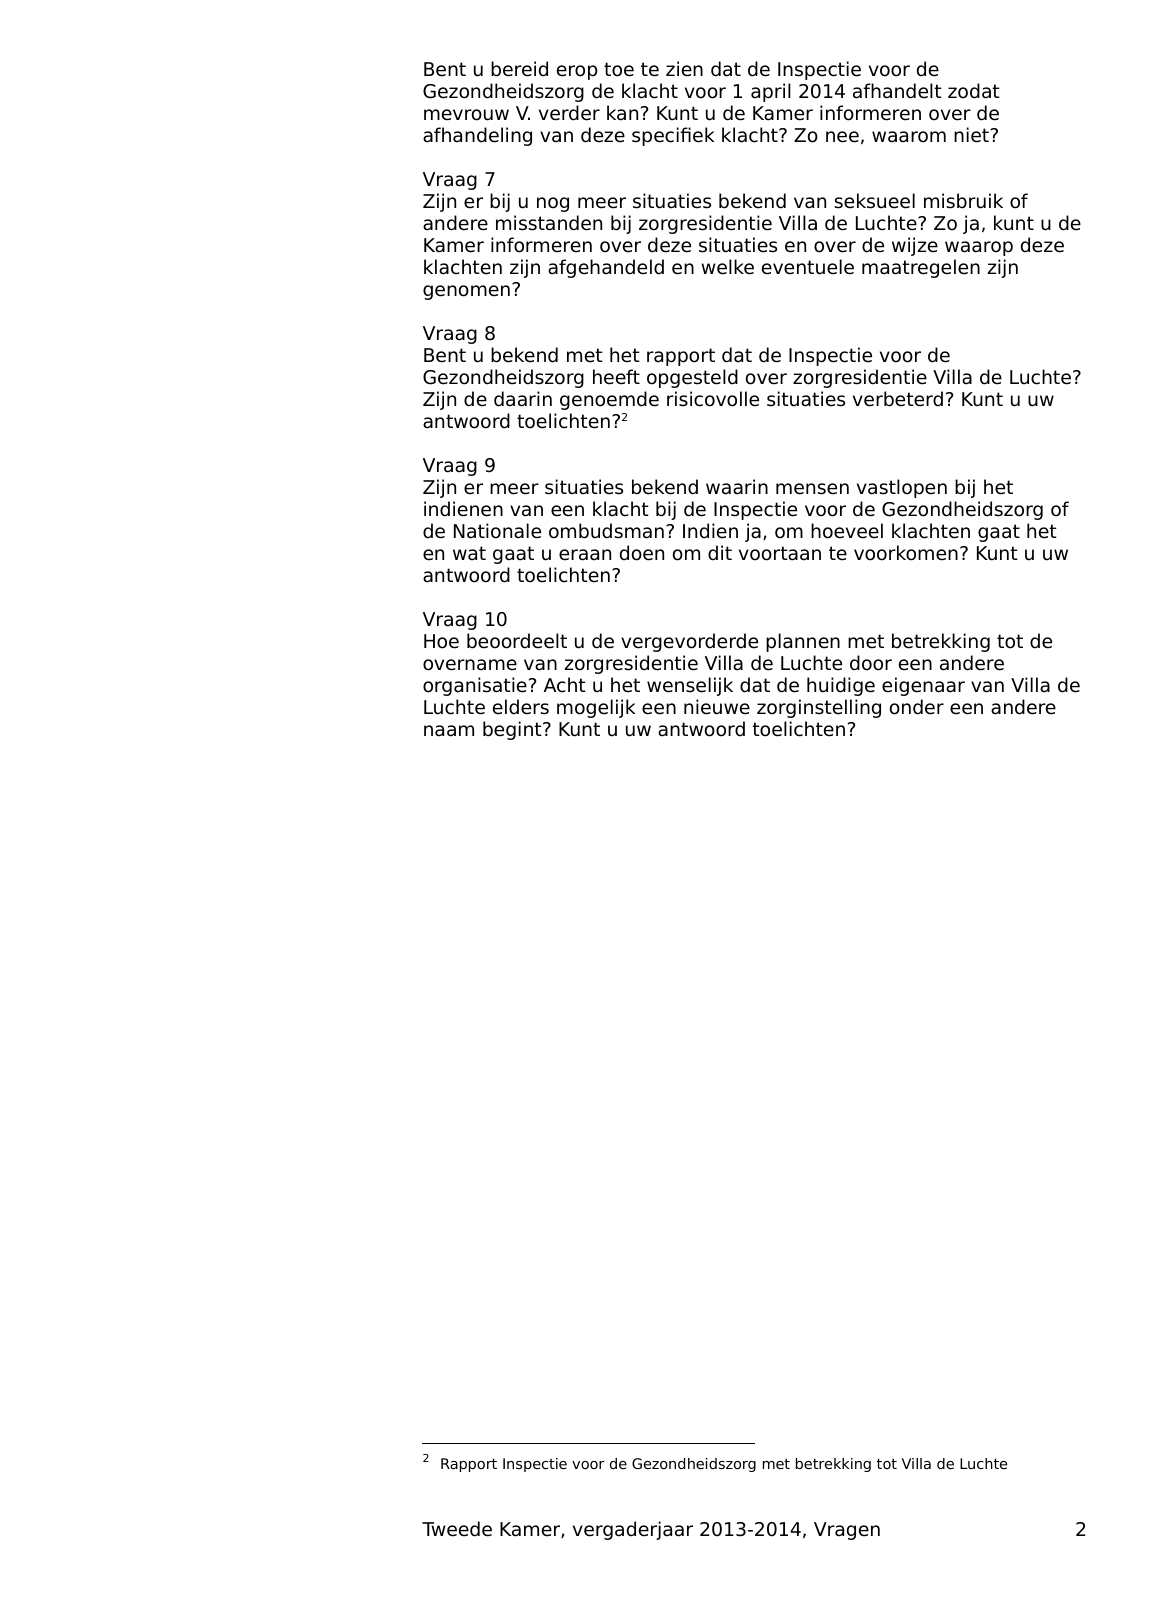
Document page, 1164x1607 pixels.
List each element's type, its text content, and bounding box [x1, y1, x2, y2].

text Vraag 7 [422, 169, 1087, 191]
text Zijn er meer situaties bekend waarin mensen vastlopen bij het indienen van een klacht bij de Inspectie voor de Gezondheidszorg of de Nationale ombudsman? Indien ja, om hoeveel klachten gaat het en wat gaat u eraan doen om dit voortaan te voorkomen? Kunt u uw antwoord toelichten? [422, 477, 1087, 587]
text Rapport Inspectie voor de Gezondheidszorg met betrekking tot Villa de Luchte [422, 1452, 1087, 1474]
text Vraag 10 [422, 609, 1087, 631]
text Bent u bekend met het rapport dat de Inspectie voor de Gezondheidszorg heeft opgesteld over zorgresidentie Villa de Luchte? Zijn de daarin genoemde risicovolle situaties verbeterd? Kunt u uw antwoord toelichten? [422, 345, 1087, 433]
text Vraag 9 [422, 455, 1087, 477]
text Hoe beoordeelt u de vergevorderde plannen met betrekking tot de overname van zorgresidentie Villa de Luchte door een andere organisatie? Acht u het wenselijk dat de huidige eigenaar van Villa de Luchte elders mogelijk een nieuwe zorginstelling onder een andere naam begint? Kunt u uw antwoord toelichten? [422, 631, 1087, 741]
text Zijn er bij u nog meer situaties bekend van seksueel misbruik of andere misstanden bij zorgresidentie Villa de Luchte? Zo ja, kunt u de Kamer informeren over deze situaties en over de wijze waarop deze klachten zijn afgehandeld en welke eventuele maatregelen zijn genomen? [422, 191, 1087, 301]
text Bent u bereid erop toe te zien dat de Inspectie voor de Gezondheidszorg de klacht voor 1 april 2014 afhandelt zodat mevrouw V. verder kan? Kunt u de Kamer informeren over de afhandeling van deze specifiek klacht? Zo nee, waarom niet? [422, 59, 1087, 147]
text Vraag 8 [422, 323, 1087, 345]
